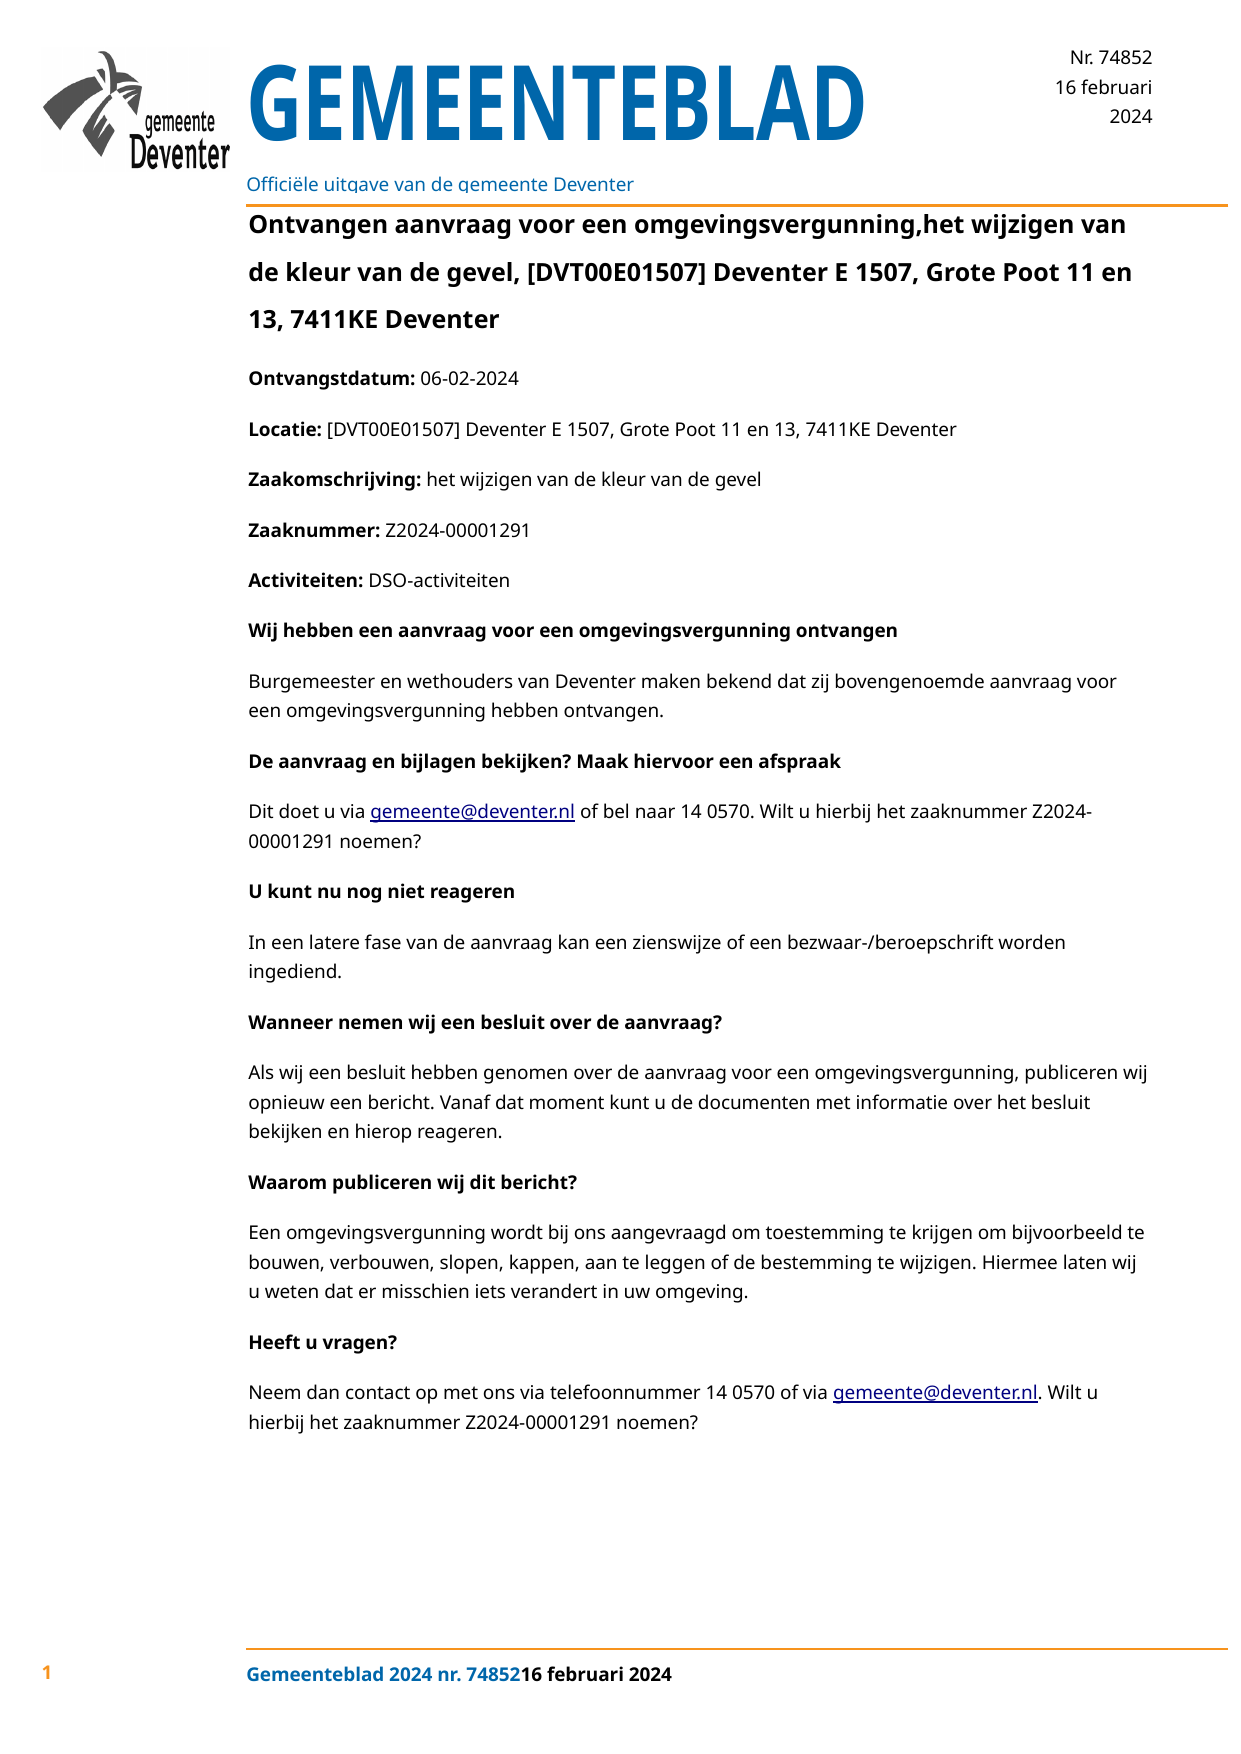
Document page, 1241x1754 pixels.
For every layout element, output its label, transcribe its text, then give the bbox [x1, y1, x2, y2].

text Wij hebben een aanvraag voor een omgevingsvergunning ontvangen [248, 618, 1152, 643]
text Zaakomschrijving: het wijzigen van de kleur van de gevel [248, 466, 1152, 492]
text Wanneer nemen wij een besluit over de aanvraag? [248, 1009, 1152, 1034]
text De aanvraag en bijlagen bekijken? Maak hiervoor een afspraak [248, 748, 1152, 774]
text Als wij een besluit hebben genomen over de aanvraag voor een omgevingsvergunning, publiceren wij opnieuw een bericht. Vanaf dat moment kunt u de documenten met informatie over het besluit bekijken en hierop reageren. [248, 1059, 1152, 1144]
picture [41, 47, 231, 172]
text Burgemeester en wethouders van Deventer maken bekend dat zij bovengenoemde aanvraag voor een omgevingsvergunning hebben ontvangen. [248, 668, 1152, 723]
text Locatie: [DVT00E01507] Deventer E 1507, Grote Poot 11 en 13, 7411KE Deventer [248, 416, 1152, 442]
text Een omgevingsvergunning wordt bij ons aangevraagd om toestemming te krijgen om bijvoorbeeld te bouwen, verbouwen, slopen, kappen, aan te leggen of de bestemming te wijzigen. Hiermee laten wij u weten dat er misschien iets verandert in uw omgeving. [248, 1219, 1152, 1304]
text Neem dan contact op met ons via telefoonnummer 14 0570 of via gemeente@deventer.nl. Wilt u hierbij het zaaknummer Z2024-00001291 noemen? [248, 1379, 1152, 1434]
text U kunt nu nog niet reageren [248, 878, 1152, 904]
text Waarom publiceren wij dit bericht? [248, 1169, 1152, 1194]
text Dit doet u via gemeente@deventer.nl of bel naar 14 0570. Wilt u hierbij het zaaknummer Z2024-00001291 noemen? [248, 798, 1152, 854]
text Activiteiten: DSO-activiteiten [248, 567, 1152, 593]
text Heeft u vragen? [248, 1329, 1152, 1354]
text Zaaknummer: Z2024-00001291 [248, 517, 1152, 542]
text In een latere fase van de aanvraag kan een zienswijze of een bezwaar-/beroepschrift worden ingediend. [248, 929, 1152, 984]
text Ontvangen aanvraag voor een omgevingsvergunning,het wijzigen van de kleur van de gevel, [DVT00E01507] Deventer E 1507, Grote Poot 11 en 13, 7411KE Deventer [248, 207, 1152, 336]
text Ontvangstdatum: 06-02-2024 [248, 366, 1152, 391]
